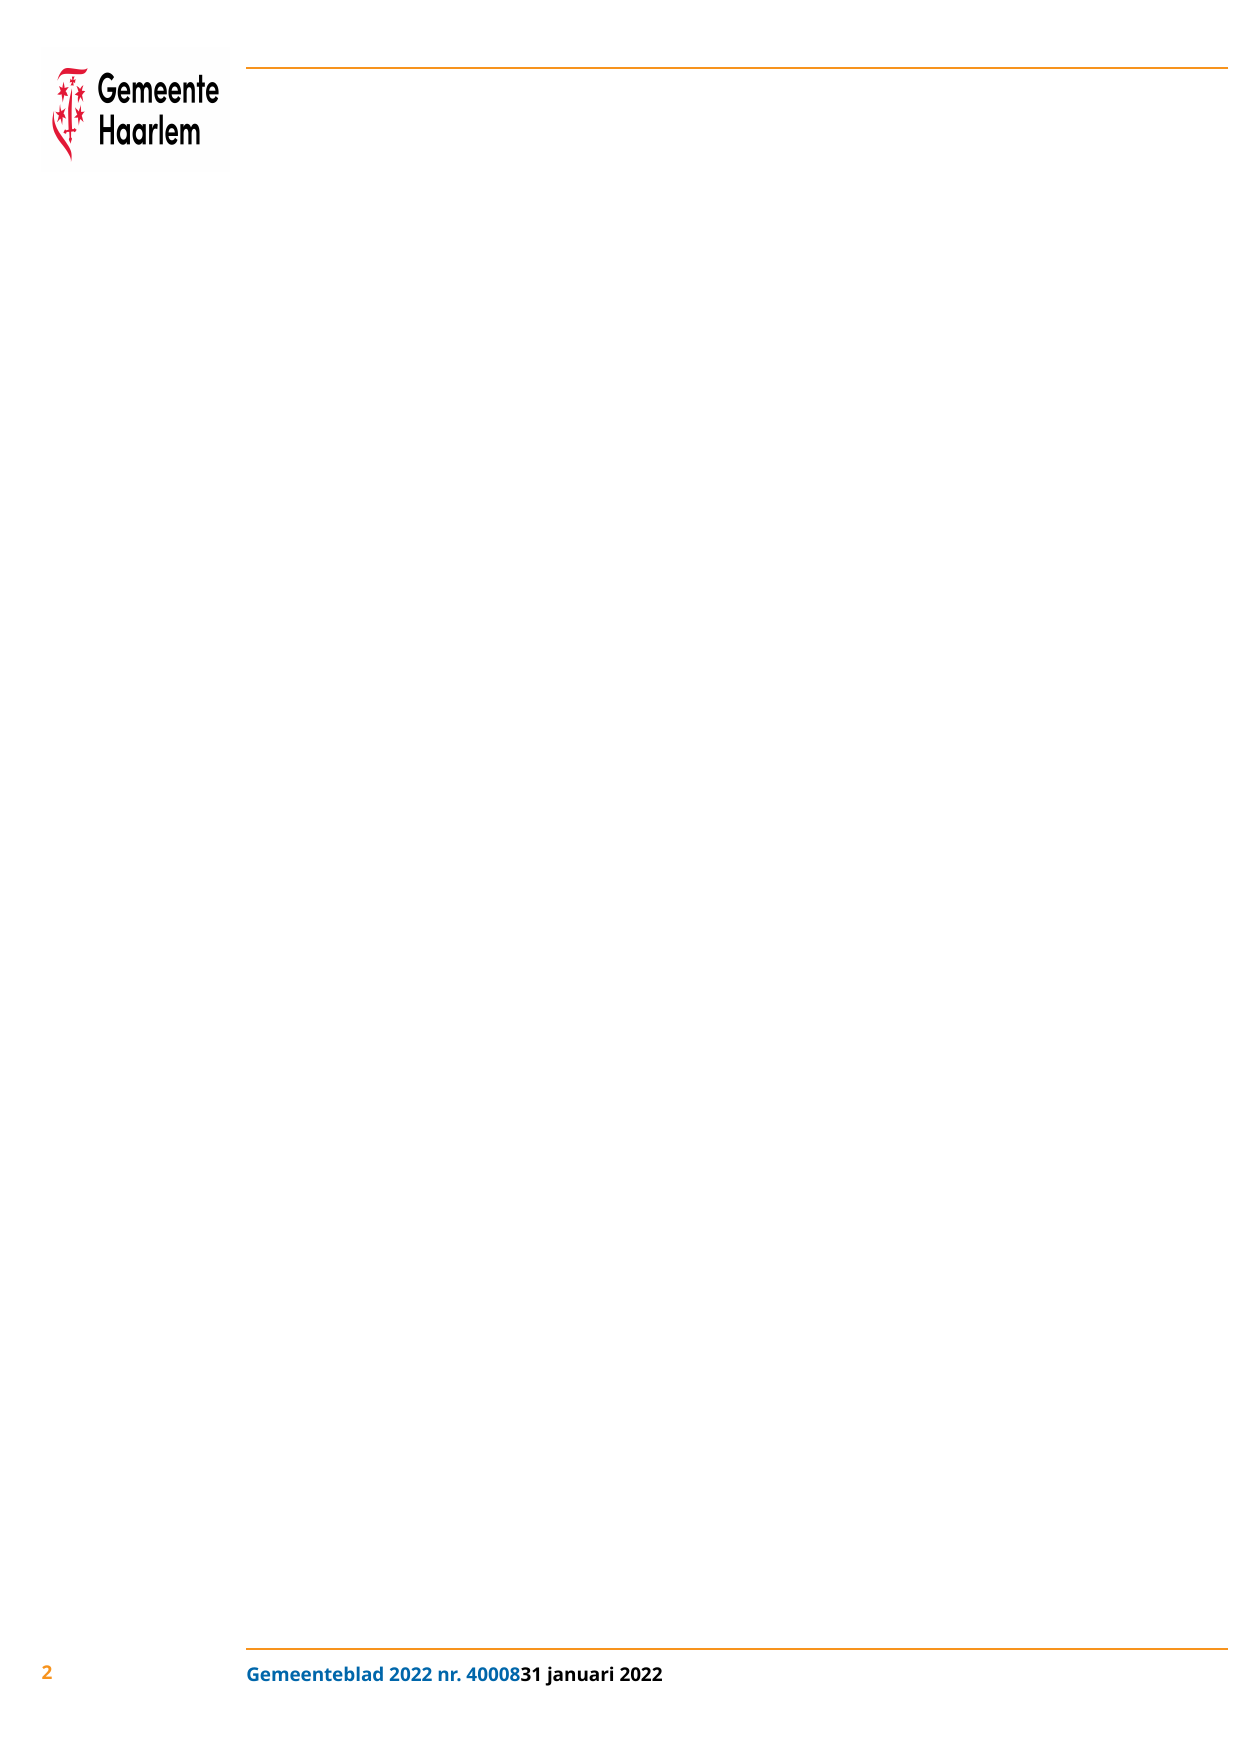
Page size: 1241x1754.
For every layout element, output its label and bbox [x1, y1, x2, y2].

picture [41, 47, 231, 172]
